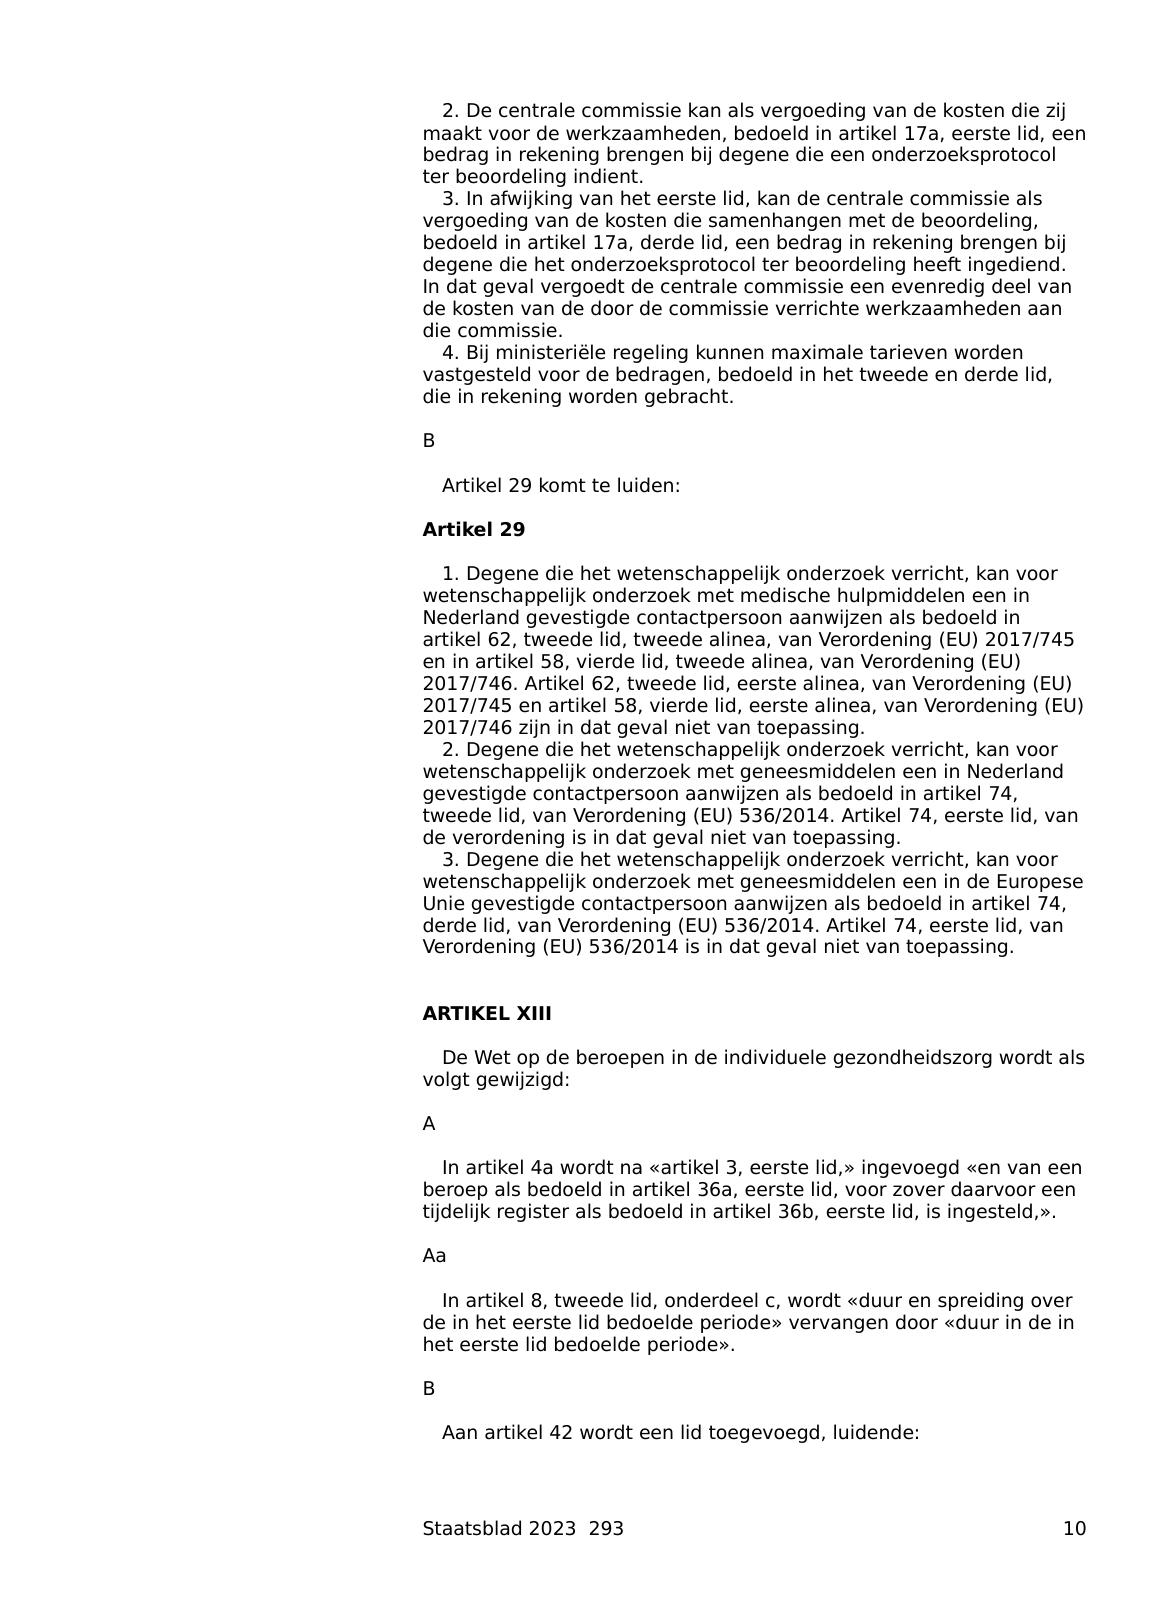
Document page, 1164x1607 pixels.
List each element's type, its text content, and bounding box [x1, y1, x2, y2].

text In artikel 4a wordt na «artikel 3, eerste lid,» ingevoegd «en van een beroep als bedoeld in artikel 36a, eerste lid, voor zover daarvoor een tijdelijk register als bedoeld in artikel 36b, eerste lid, is ingesteld,». [422, 1157, 1087, 1223]
text De Wet op de beroepen in de individuele gezondheidszorg wordt als volgt gewijzigd: [422, 1047, 1087, 1091]
text B [422, 430, 1087, 452]
text In artikel 8, tweede lid, onderdeel c, wordt «duur en spreiding over de in het eerste lid bedoelde periode» vervangen door «duur in de in het eerste lid bedoelde periode». [422, 1289, 1087, 1356]
text 3. In afwijking van het eerste lid, kan de centrale commissie als vergoeding van de kosten die samenhangen met de beoordeling, bedoeld in artikel 17a, derde lid, een bedrag in rekening brengen bij degene die het onderzoeksprotocol ter beoordeling heeft ingediend. In dat geval vergoedt de centrale commissie een evenredig deel van de kosten van de door de commissie verrichte werkzaamheden aan die commissie. [422, 188, 1087, 342]
text 2. De centrale commissie kan als vergoeding van de kosten die zij maakt voor de werkzaamheden, bedoeld in artikel 17a, eerste lid, een bedrag in rekening brengen bij degene die een onderzoeksprotocol ter beoordeling indient. [422, 100, 1087, 188]
subtitle Artikel 29 [422, 519, 1087, 541]
text 3. Degene die het wetenschappelijk onderzoek verricht, kan voor wetenschappelijk onderzoek met geneesmiddelen een in de Europese Unie gevestigde contactpersoon aanwijzen als bedoeld in artikel 74, derde lid, van Verordening (EU) 536/2014. Artikel 74, eerste lid, van Verordening (EU) 536/2014 is in dat geval niet van toepassing. [422, 848, 1087, 958]
subtitle ARTIKEL XIII [422, 1003, 1087, 1025]
text Aan artikel 42 wordt een lid toegevoegd, luidende: [422, 1422, 1087, 1444]
text Aa [422, 1245, 1087, 1267]
text Artikel 29 komt te luiden: [422, 474, 1087, 496]
text A [422, 1113, 1087, 1135]
text 1. Degene die het wetenschappelijk onderzoek verricht, kan voor wetenschappelijk onderzoek met medische hulpmiddelen een in Nederland gevestigde contactpersoon aanwijzen als bedoeld in artikel 62, tweede lid, tweede alinea, van Verordening (EU) 2017/745 en in artikel 58, vierde lid, tweede alinea, van Verordening (EU) 2017/746. Artikel 62, tweede lid, eerste alinea, van Verordening (EU) 2017/745 en artikel 58, vierde lid, eerste alinea, van Verordening (EU) 2017/746 zijn in dat geval niet van toepassing. [422, 563, 1087, 739]
text 4. Bij ministeriële regeling kunnen maximale tarieven worden vastgesteld voor de bedragen, bedoeld in het tweede en derde lid, die in rekening worden gebracht. [422, 342, 1087, 408]
text B [422, 1378, 1087, 1400]
text 2. Degene die het wetenschappelijk onderzoek verricht, kan voor wetenschappelijk onderzoek met geneesmiddelen een in Nederland gevestigde contactpersoon aanwijzen als bedoeld in artikel 74, tweede lid, van Verordening (EU) 536/2014. Artikel 74, eerste lid, van de verordening is in dat geval niet van toepassing. [422, 739, 1087, 848]
